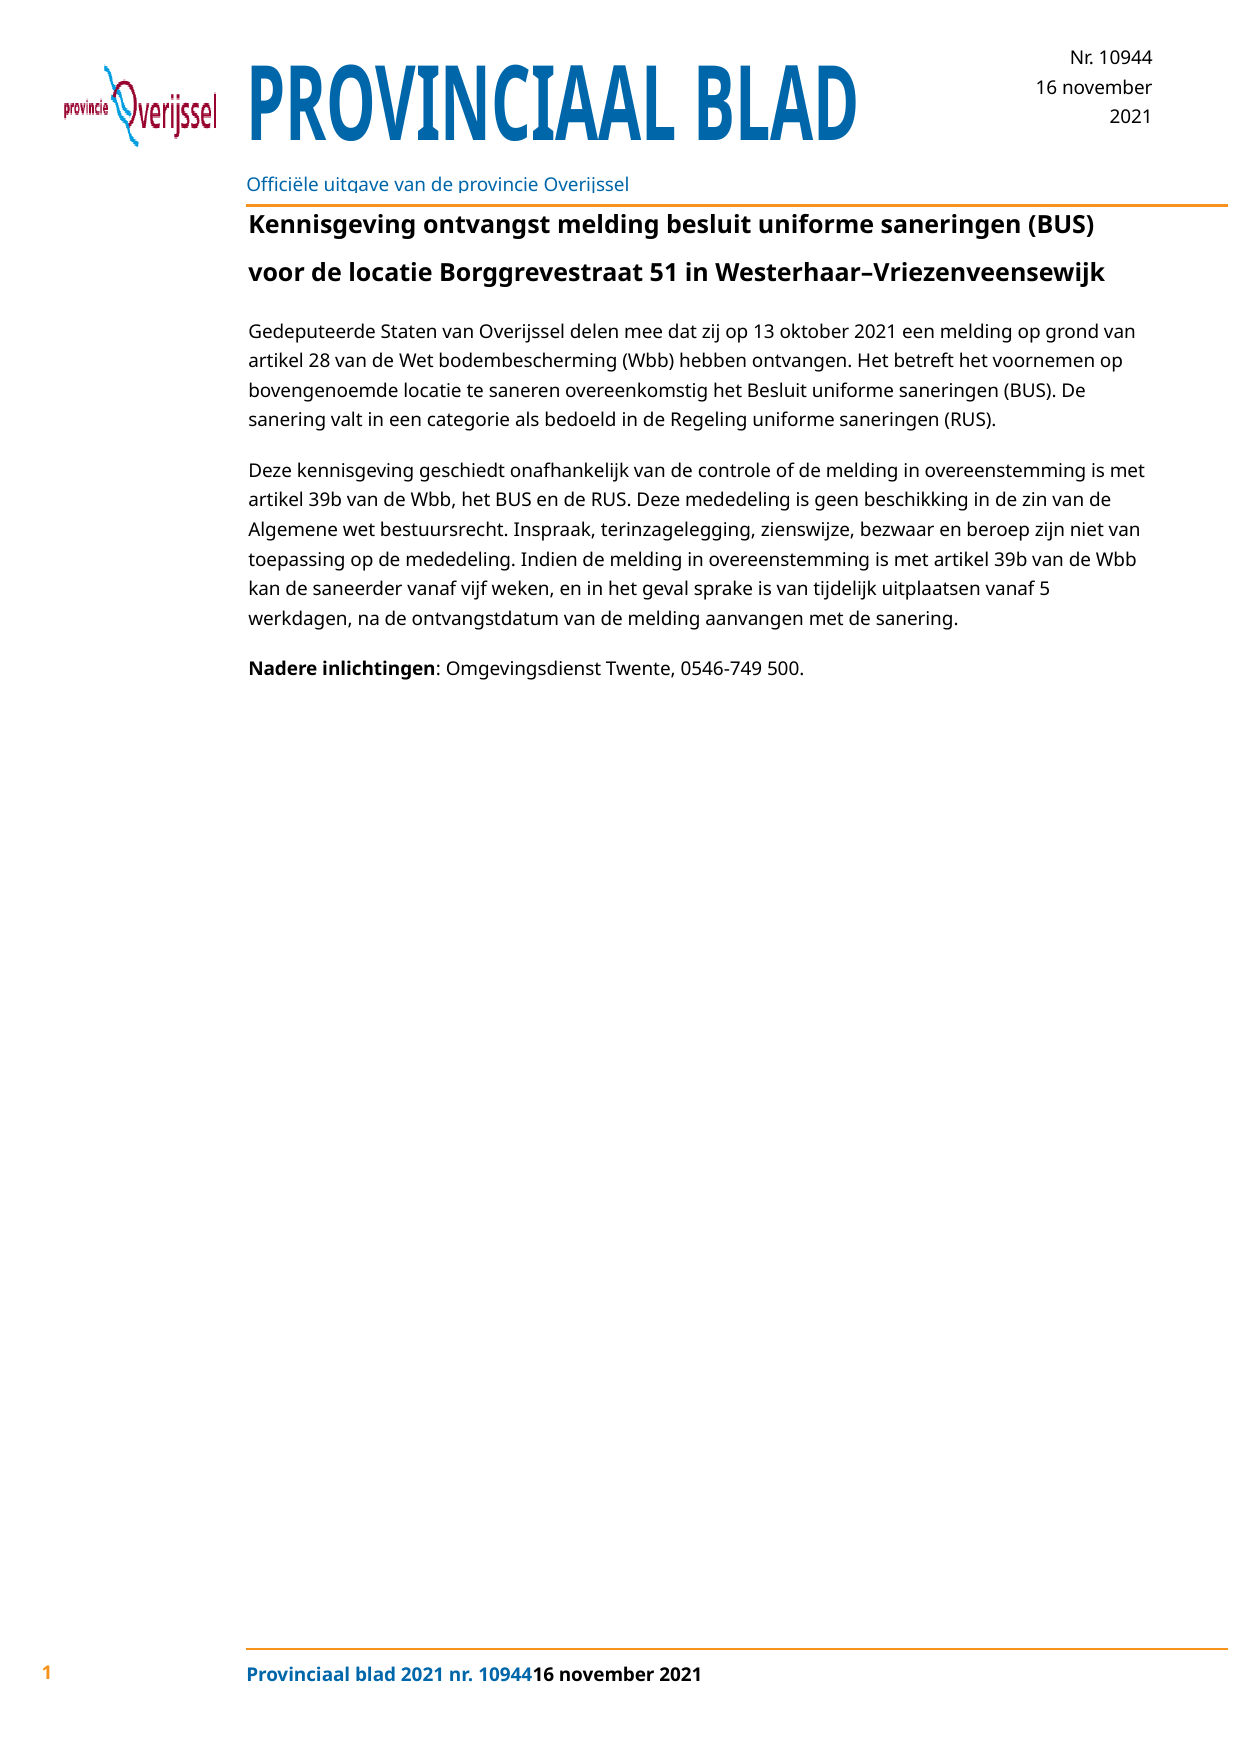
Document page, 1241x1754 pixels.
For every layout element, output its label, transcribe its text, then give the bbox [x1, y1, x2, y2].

picture [41, 47, 231, 172]
text Gedeputeerde Staten van Overijssel delen mee dat zij op 13 oktober 2021 een melding op grond van artikel 28 van de Wet bodembescherming (Wbb) hebben ontvangen. Het betreft het voornemen op bovengenoemde locatie te saneren overeenkomstig het Besluit uniforme saneringen (BUS). De sanering valt in een categorie als bedoeld in de Regeling uniforme saneringen (RUS). [248, 318, 1152, 432]
text Nadere inlichtingen: Omgevingsdienst Twente, 0546-749 500. [248, 655, 1152, 681]
text Kennisgeving ontvangst melding besluit uniforme saneringen (BUS) voor de locatie Borggrevestraat 51 in Westerhaar–Vriezenveensewijk [248, 207, 1152, 288]
text Deze kennisgeving geschiedt onafhankelijk van de controle of de melding in overeenstemming is met artikel 39b van de Wbb, het BUS en de RUS. Deze mededeling is geen beschikking in de zin van de Algemene wet bestuursrecht. Inspraak, terinzagelegging, zienswijze, bezwaar en beroep zijn niet van toepassing op de mededeling. Indien de melding in overeenstemming is met artikel 39b van de Wbb kan de saneerder vanaf vijf weken, en in het geval sprake is van tijdelijk uitplaatsen vanaf 5 werkdagen, na de ontvangstdatum van de melding aanvangen met de sanering. [248, 457, 1152, 631]
